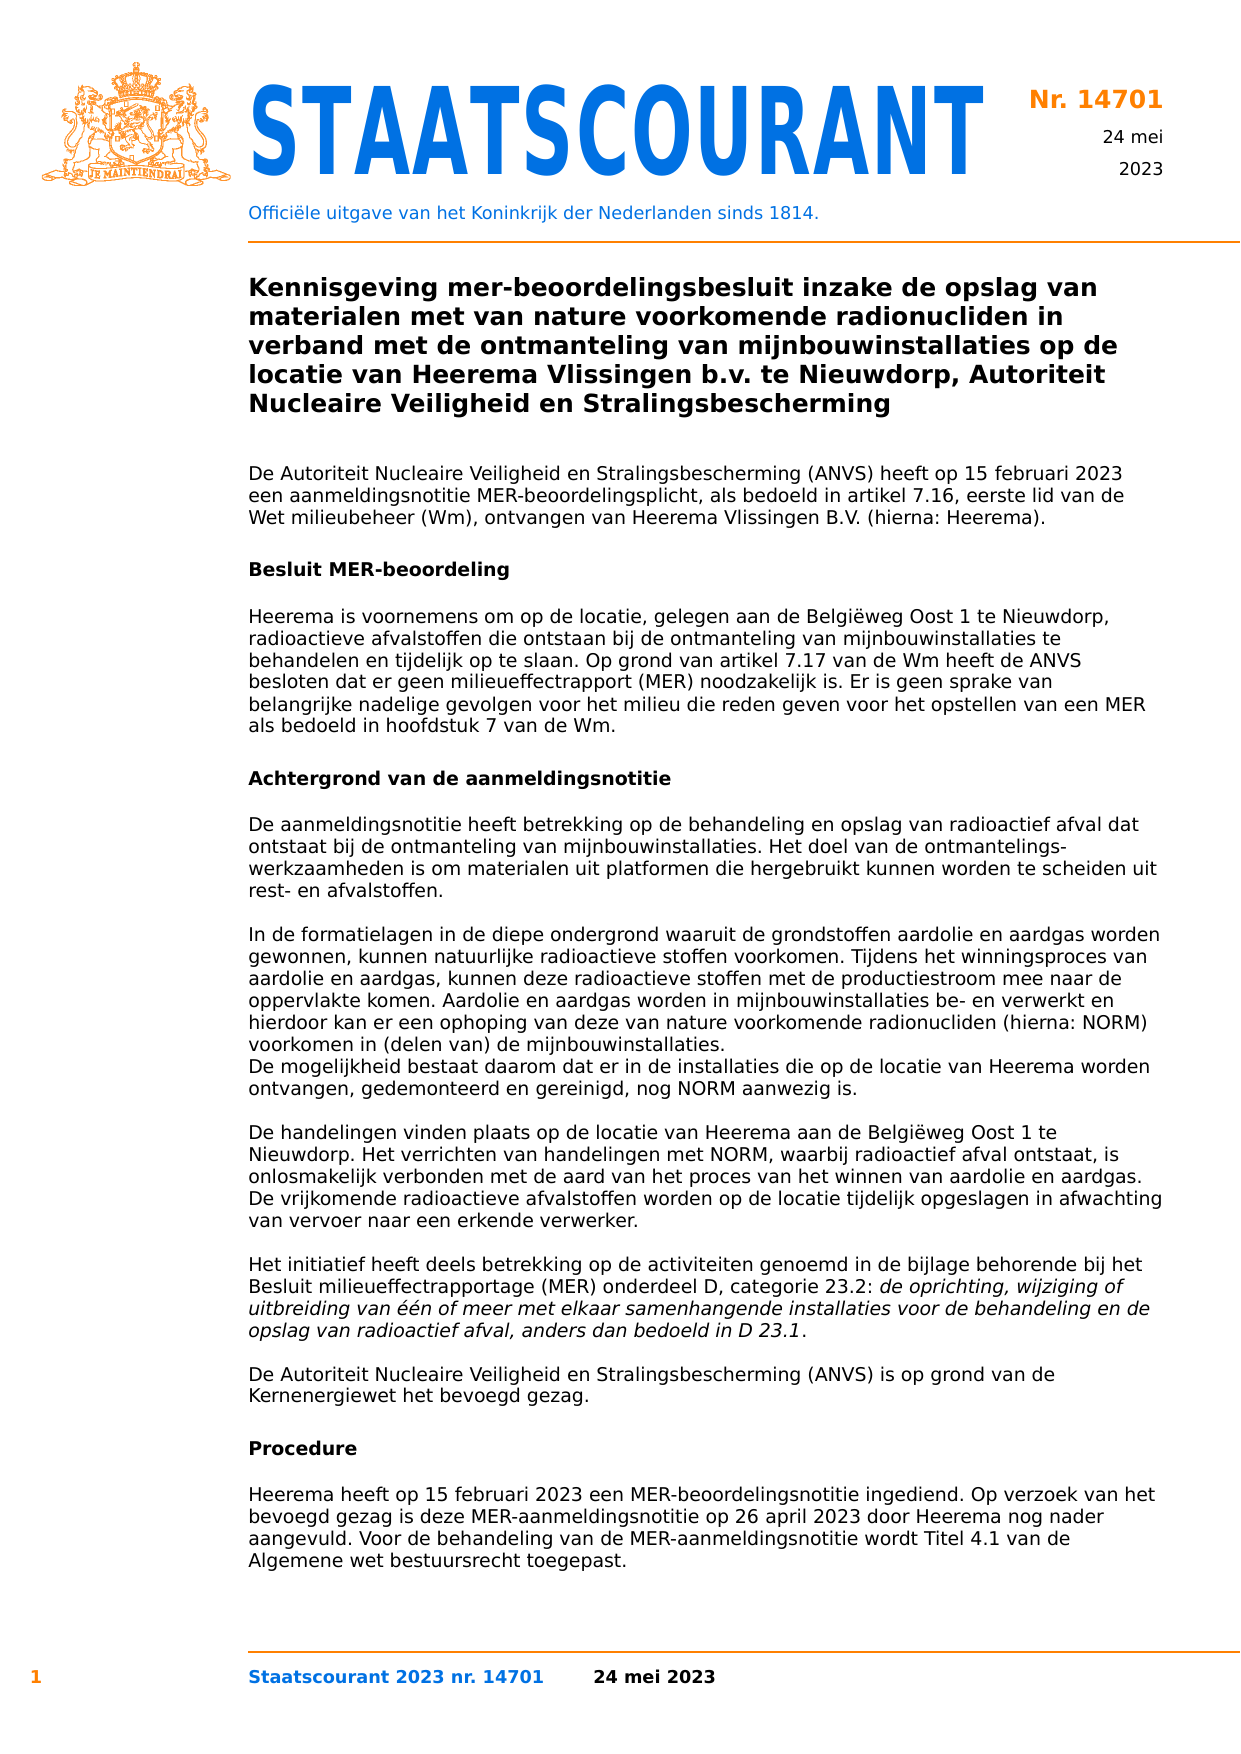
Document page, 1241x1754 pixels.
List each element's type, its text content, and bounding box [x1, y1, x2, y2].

table_cell 2023 [998, 153, 1240, 203]
table_header STAATSCOURANT [248, 62, 998, 203]
table_header [25, 62, 248, 241]
picture [41, 62, 231, 186]
subtitle Kennisgeving mer-beoordelingsbesluit inzake de opslag van materialen met van nature voorkomende radionucliden in verband met de ontmanteling van mijnbouwinstallaties op de locatie van Heerema Vlissingen b.v. te Nieuwdorp, Autoriteit Nucleaire Veiligheid en Stralingsbescherming [248, 273, 1163, 419]
text De Autoriteit Nucleaire Veiligheid en Stralingsbescherming (ANVS) is op grond van de Kernenergiewet het bevoegd gezag. [248, 1363, 1163, 1407]
table_header Nr. 14701 [998, 62, 1240, 121]
text De aanmeldingsnotitie heeft betrekking op de behandeling en opslag van radioactief afval dat ontstaat bij de ontmanteling van mijnbouwinstallaties. Het doel van de ontmantelings- werkzaamheden is om materialen uit platformen die hergebruikt kunnen worden te scheiden uit rest- en afvalstoffen. [248, 814, 1163, 902]
text De handelingen vinden plaats op de locatie van Heerema aan de Belgiëweg Oost 1 te Nieuwdorp. Het verrichten van handelingen met NORM, waarbij radioactief afval ontstaat, is onlosmakelijk verbonden met de aard van het proces van het winnen van aardolie en aardgas. De vrijkomende radioactieve afvalstoffen worden op de locatie tijdelijk opgeslagen in afwachting van vervoer naar een erkende verwerker. [248, 1122, 1163, 1232]
subtitle Besluit MER-beoordeling [248, 558, 1163, 581]
text Het initiatief heeft deels betrekking op de activiteiten genoemd in de bijlage behorende bij het Besluit milieueffectrapportage (MER) onderdeel D, categorie 23.2: de oprichting, wijziging of uitbreiding van één of meer met elkaar samenhangende installaties voor de behandeling en de opslag van radioactief afval, anders dan bedoeld in D 23.1. [248, 1254, 1163, 1342]
text Heerema heeft op 15 februari 2023 een MER-beoordelingsnotitie ingediend. Op verzoek van het bevoegd gezag is deze MER-aanmeldingsnotitie op 26 april 2023 door Heerema nog nader aangevuld. Voor de behandeling van de MER-aanmeldingsnotitie wordt Titel 4.1 van de Algemene wet bestuursrecht toegepast. [248, 1484, 1163, 1572]
subtitle Achtergrond van de aanmeldingsnotitie [248, 767, 1163, 789]
text De Autoriteit Nucleaire Veiligheid en Stralingsbescherming (ANVS) heeft op 15 februari 2023 een aanmeldingsnotitie MER-beoordelingsplicht, als bedoeld in artikel 7.16, eerste lid van de Wet milieubeheer (Wm), ontvangen van Heerema Vlissingen B.V. (hierna: Heerema). [248, 463, 1163, 528]
text Heerema is voornemens om op de locatie, gelegen aan de Belgiëweg Oost 1 te Nieuwdorp, radioactieve afvalstoffen die ontstaan bij de ontmanteling van mijnbouwinstallaties te behandelen en tijdelijk op te slaan. Op grond van artikel 7.17 van de Wm heeft de ANVS besloten dat er geen milieueffectrapport (MER) noodzakelijk is. Er is geen sprake van belangrijke nadelige gevolgen voor het milieu die reden geven voor het opstellen van een MER als bedoeld in hoofdstuk 7 van de Wm. [248, 606, 1163, 737]
text De mogelijkheid bestaat daarom dat er in de installaties die op de locatie van Heerema worden ontvangen, gedemonteerd en gereinigd, nog NORM aanwezig is. [248, 1056, 1163, 1100]
table_cell 24 mei [998, 121, 1240, 153]
text In de formatielagen in de diepe ondergrond waaruit de grondstoffen aardolie en aardgas worden gewonnen, kunnen natuurlijke radioactieve stoffen voorkomen. Tijdens het winningsproces van aardolie en aardgas, kunnen deze radioactieve stoffen met de productiestroom mee naar de oppervlakte komen. Aardolie en aardgas worden in mijnbouwinstallaties be- en verwerkt en hierdoor kan er een ophoping van deze van nature voorkomende radionucliden (hierna: NORM) voorkomen in (delen van) de mijnbouwinstallaties. [248, 924, 1163, 1056]
table_cell Officiële uitgave van het Koninkrijk der Nederlanden sinds 1814. [248, 203, 1240, 241]
subtitle Procedure [248, 1437, 1163, 1459]
